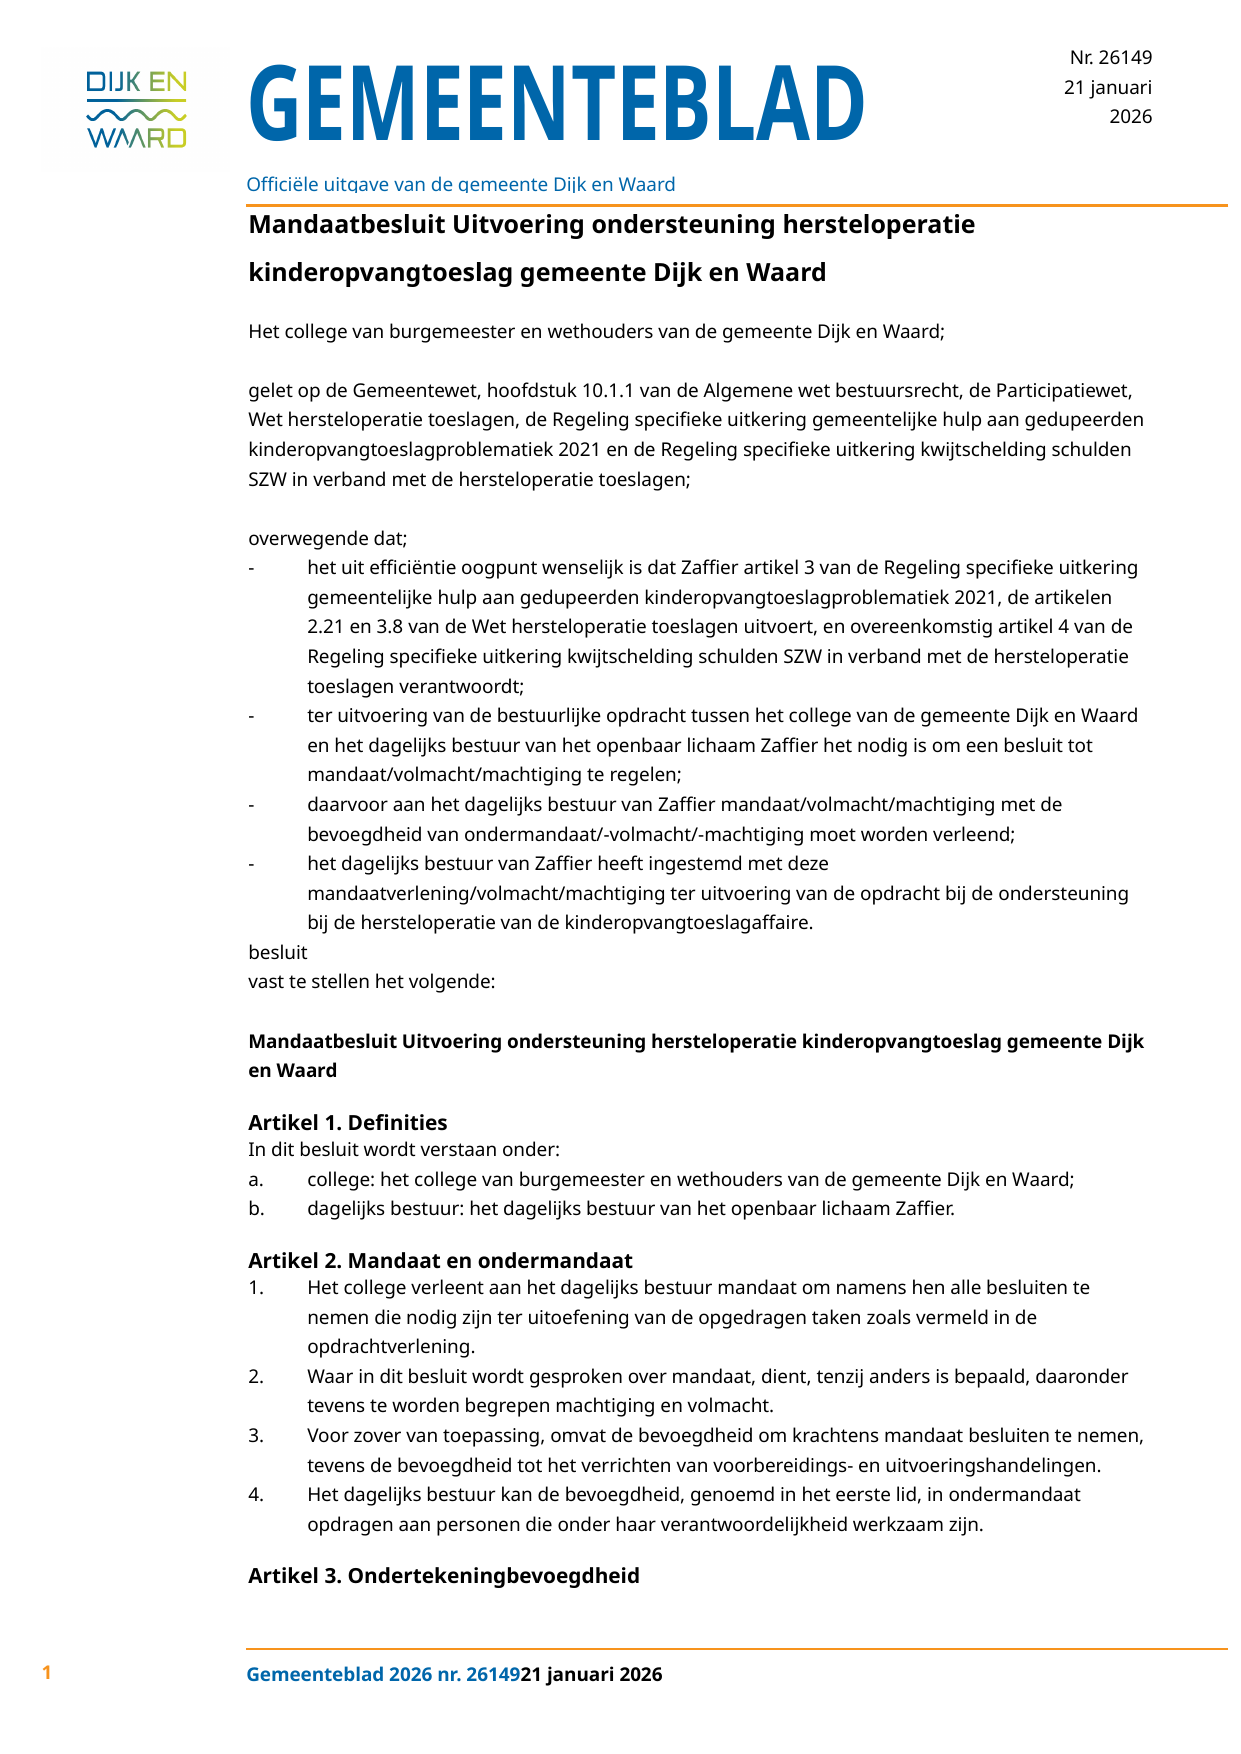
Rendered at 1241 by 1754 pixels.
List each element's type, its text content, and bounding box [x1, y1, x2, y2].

picture [41, 47, 231, 172]
list het dagelijks bestuur van Zaffier heeft ingestemd met deze mandaatverlening/volmacht/machtiging ter uitvoering van de opdracht bij de ondersteuning bij de hersteloperatie van de kinderopvangtoeslagaffaire. [248, 850, 1152, 935]
list college: het college van burgemeester en wethouders van de gemeente Dijk en Waard; [248, 1166, 1152, 1192]
text gelet op de Gemeentewet, hoofdstuk 10.1.1 van de Algemene wet bestuursrecht, de Participatiewet, Wet hersteloperatie toeslagen, de Regeling specifieke uitkering gemeentelijke hulp aan gedupeerden kinderopvangtoeslagproblematiek 2021 en de Regeling specifieke uitkering kwijtschelding schulden SZW in verband met de hersteloperatie toeslagen; [248, 377, 1152, 492]
list Voor zover van toepassing, omvat de bevoegdheid om krachtens mandaat besluiten te nemen, tevens de bevoegdheid tot het verrichten van voorbereidings- en uitvoeringshandelingen. [248, 1422, 1152, 1478]
text In dit besluit wordt verstaan onder: [248, 1136, 1152, 1162]
list daarvoor aan het dagelijks bestuur van Zaffier mandaat/volmacht/machtiging met de bevoegdheid van ondermandaat/-volmacht/-machtiging moet worden verleend; [248, 791, 1152, 847]
text Artikel 1. Definities [248, 1108, 1152, 1136]
list ter uitvoering van de bestuurlijke opdracht tussen het college van de gemeente Dijk en Waard en het dagelijks bestuur van het openbaar lichaam Zaffier het nodig is om een besluit tot mandaat/volmacht/machtiging te regelen; [248, 702, 1152, 787]
text overwegende dat; [248, 525, 1152, 551]
text Artikel 3. Ondertekeningbevoegdheid [248, 1561, 1152, 1590]
text vast te stellen het volgende: [248, 969, 1152, 994]
list Waar in dit besluit wordt gesproken over mandaat, dient, tenzij anders is bepaald, daaronder tevens te worden begrepen machtiging en volmacht. [248, 1363, 1152, 1418]
text Het college van burgemeester en wethouders van de gemeente Dijk en Waard; [248, 318, 1152, 344]
text Artikel 2. Mandaat en ondermandaat [248, 1246, 1152, 1274]
list Het dagelijks bestuur kan de bevoegdheid, genoemd in het eerste lid, in ondermandaat opdragen aan personen die onder haar verantwoordelijkheid werkzaam zijn. [248, 1481, 1152, 1537]
text besluit [248, 939, 1152, 965]
text Mandaatbesluit Uitvoering ondersteuning hersteloperatie kinderopvangtoeslag gemeente Dijk en Waard [248, 207, 1152, 288]
list dagelijks bestuur: het dagelijks bestuur van het openbaar lichaam Zaffier. [248, 1196, 1152, 1221]
list het uit efficiëntie oogpunt wenselijk is dat Zaffier artikel 3 van de Regeling specifieke uitkering gemeentelijke hulp aan gedupeerden kinderopvangtoeslagproblematiek 2021, de artikelen 2.21 en 3.8 van de Wet hersteloperatie toeslagen uitvoert, en overeenkomstig artikel 4 van de Regeling specifieke uitkering kwijtschelding schulden SZW in verband met de hersteloperatie toeslagen verantwoordt; [248, 554, 1152, 699]
list Het college verleent aan het dagelijks bestuur mandaat om namens hen alle besluiten te nemen die nodig zijn ter uitoefening van de opgedragen taken zoals vermeld in de opdrachtverlening. [248, 1274, 1152, 1359]
text Mandaatbesluit Uitvoering ondersteuning hersteloperatie kinderopvangtoeslag gemeente Dijk en Waard [248, 1028, 1152, 1083]
